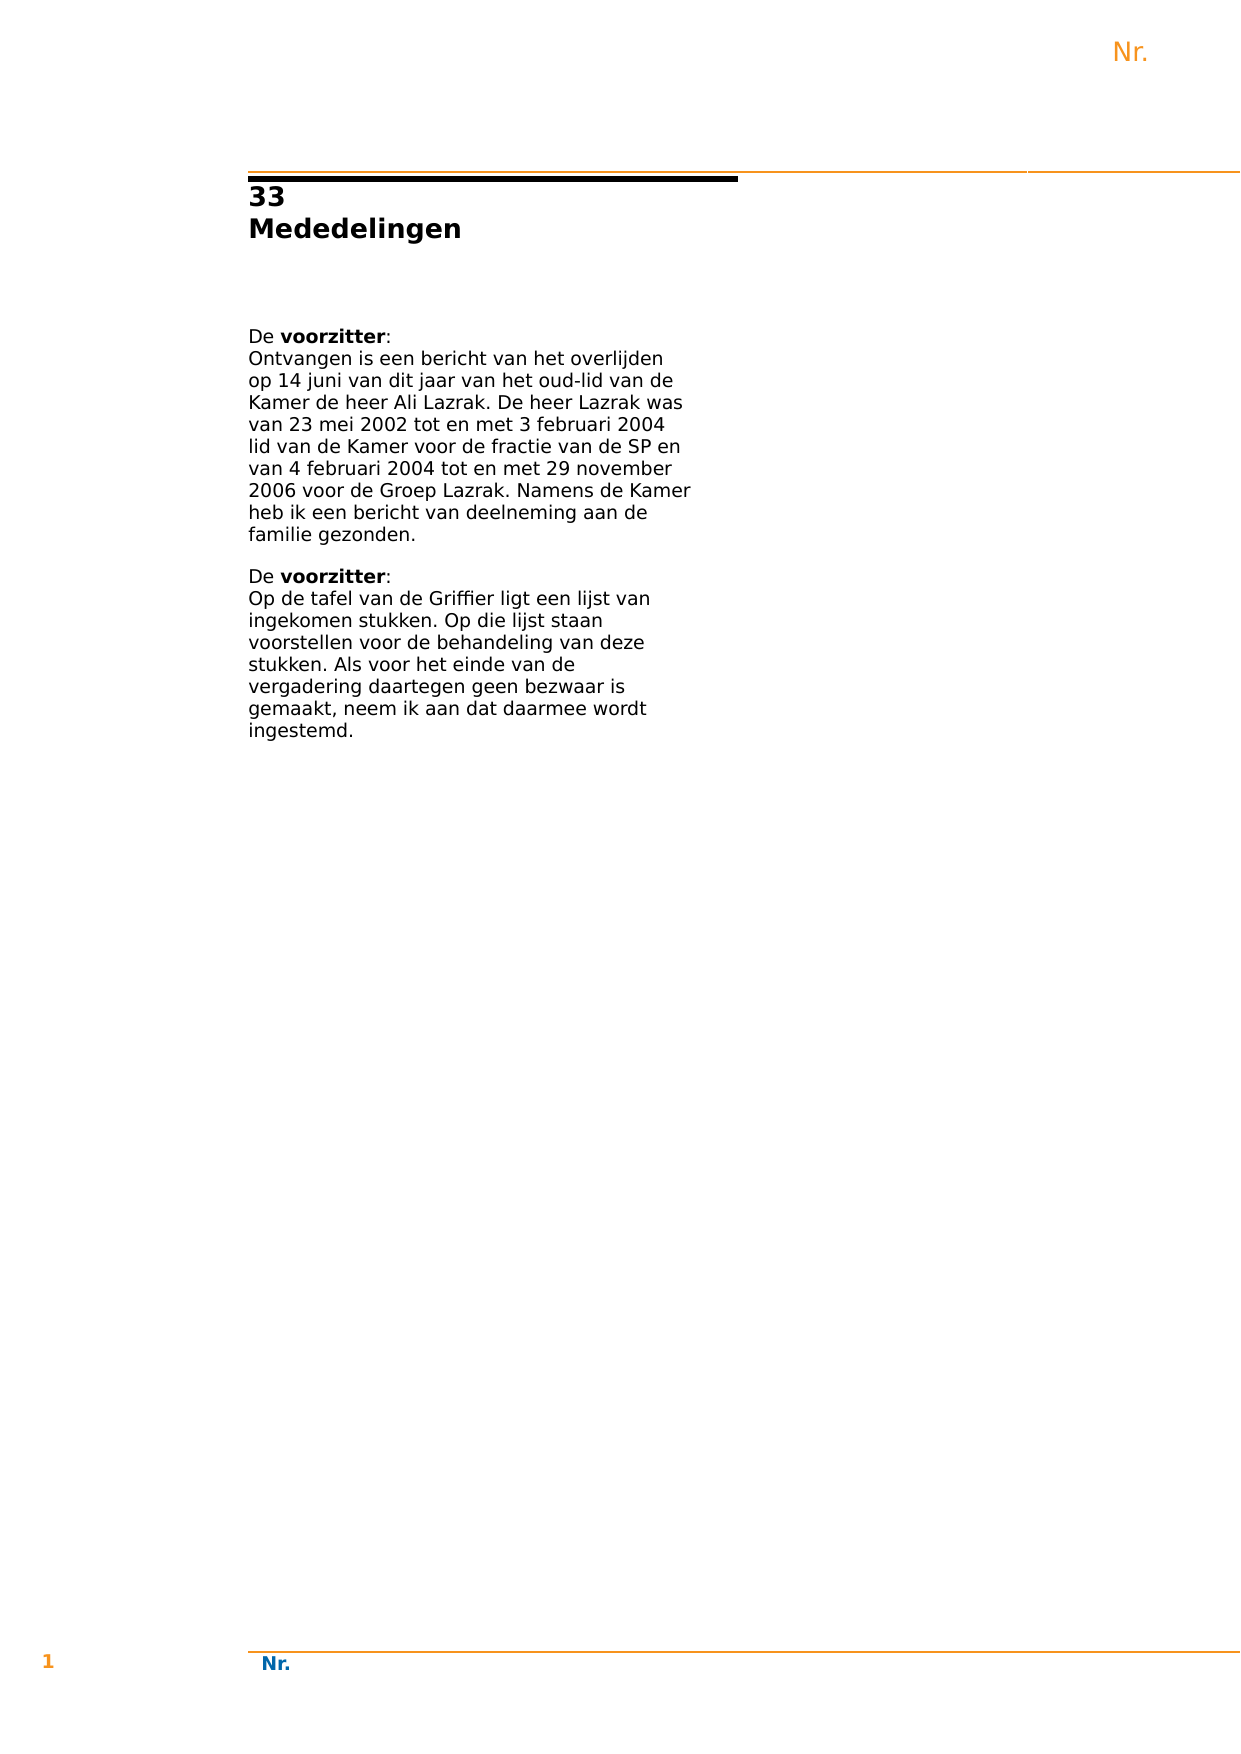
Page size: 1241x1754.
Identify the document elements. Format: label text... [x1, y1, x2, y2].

text De voorzitter: [248, 326, 691, 348]
text Op de tafel van de Griffier ligt een lijst van ingekomen stukken. Op die lijst staan voorstellen voor de behandeling van deze stukken. Als voor het einde van de vergadering daartegen geen bezwaar is gemaakt, neem ik aan dat daarmee wordt ingestemd. [248, 588, 691, 742]
text Ontvangen is een bericht van het overlijden op 14 juni van dit jaar van het oud-lid van de Kamer de heer Ali Lazrak. De heer Lazrak was van 23 mei 2002 tot en met 3 februari 2004 lid van de Kamer voor de fractie van de SP en van 4 februari 2004 tot en met 29 november 2006 voor de Groep Lazrak. Namens de Kamer heb ik een bericht van deelneming aan de familie gezonden. [248, 348, 691, 546]
title 33 Mededelingen [248, 182, 691, 244]
text De voorzitter: [248, 566, 691, 588]
